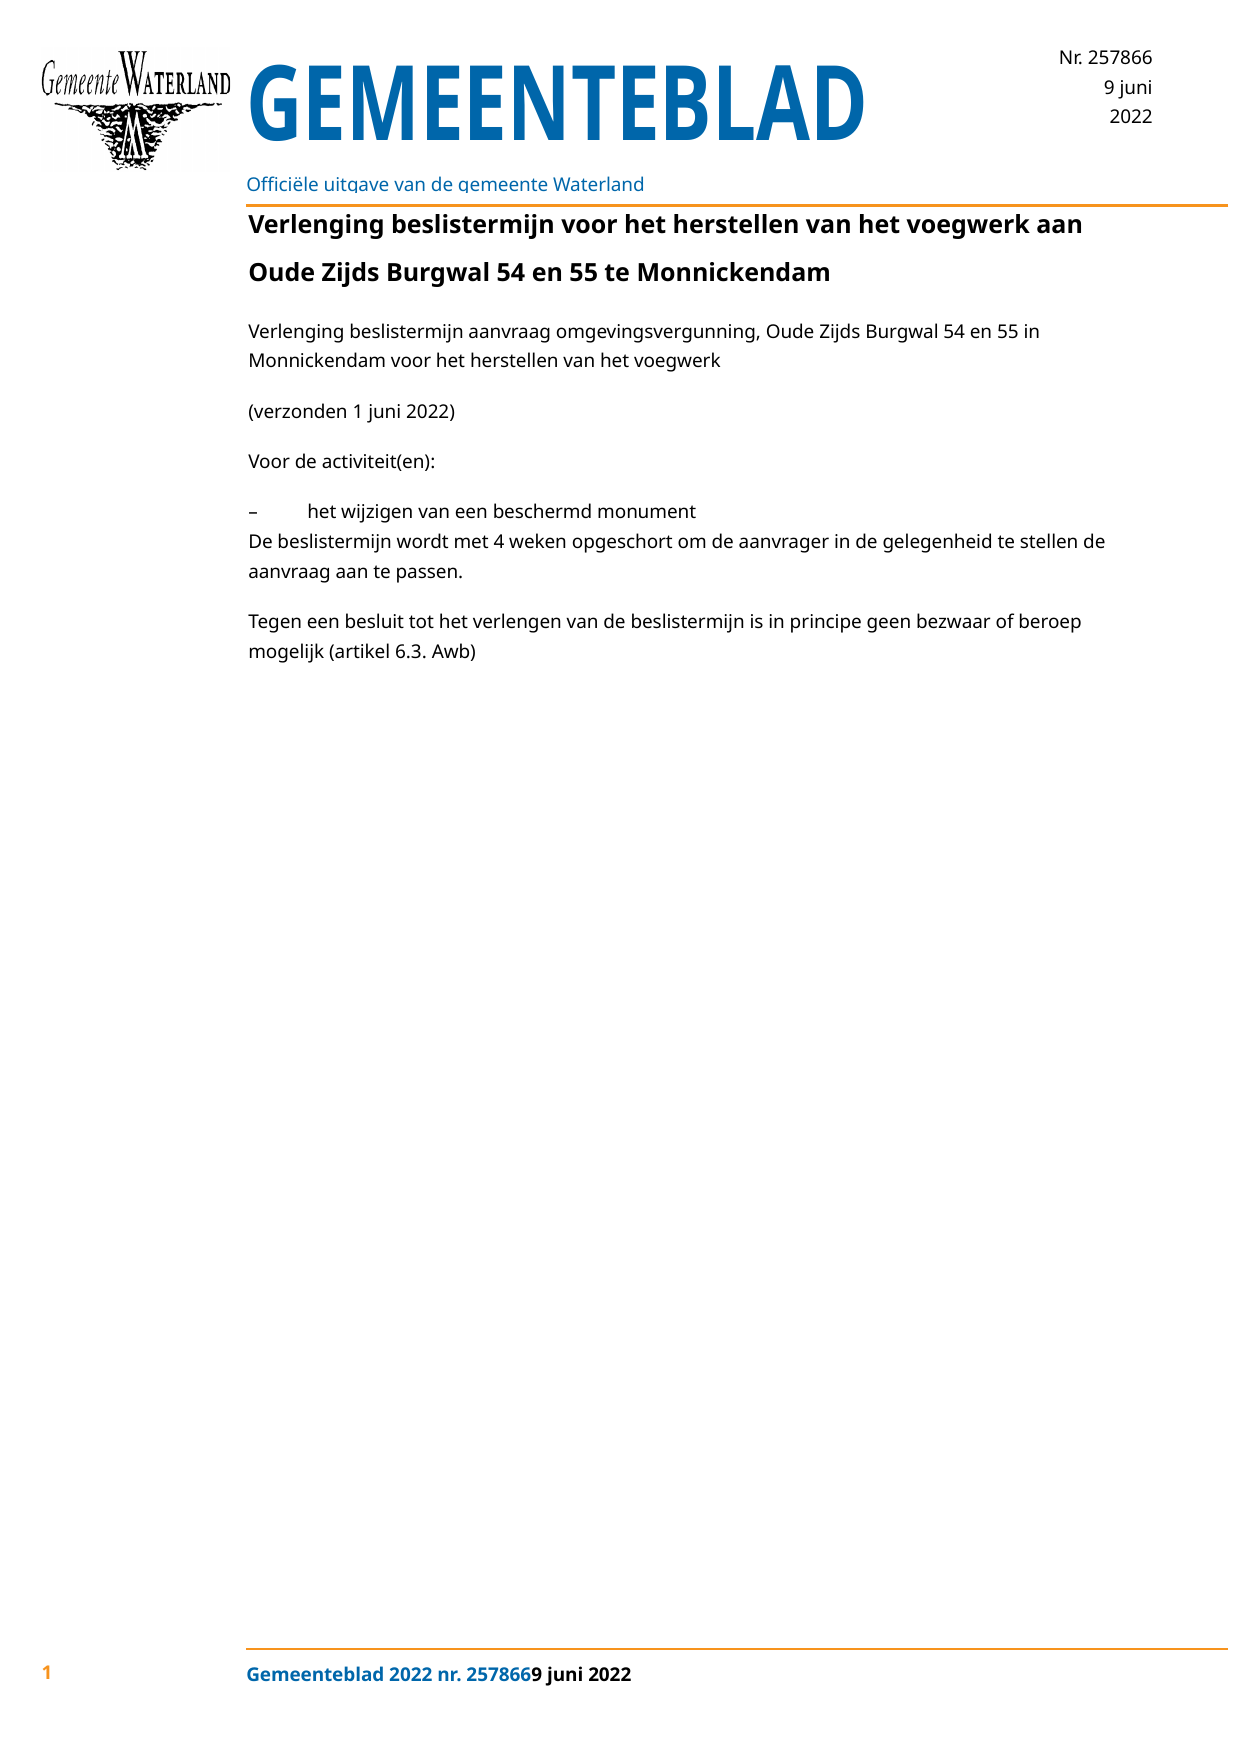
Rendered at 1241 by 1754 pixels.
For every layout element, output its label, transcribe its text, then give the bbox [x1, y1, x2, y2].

text Verlenging beslistermijn voor het herstellen van het voegwerk aan Oude Zijds Burgwal 54 en 55 te Monnickendam [248, 207, 1152, 288]
text De beslistermijn wordt met 4 weken opgeschort om de aanvrager in de gelegenheid te stellen de aanvraag aan te passen. [248, 528, 1152, 584]
picture [41, 47, 231, 172]
text Voor de activiteit(en): [248, 448, 1152, 474]
text (verzonden 1 juni 2022) [248, 398, 1152, 424]
list het wijzigen van een beschermd monument [248, 499, 1152, 524]
text Verlenging beslistermijn aanvraag omgevingsvergunning, Oude Zijds Burgwal 54 en 55 in Monnickendam voor het herstellen van het voegwerk [248, 318, 1152, 373]
text Tegen een besluit tot het verlengen van de beslistermijn is in principe geen bezwaar of beroep mogelijk (artikel 6.3. Awb) [248, 608, 1152, 664]
